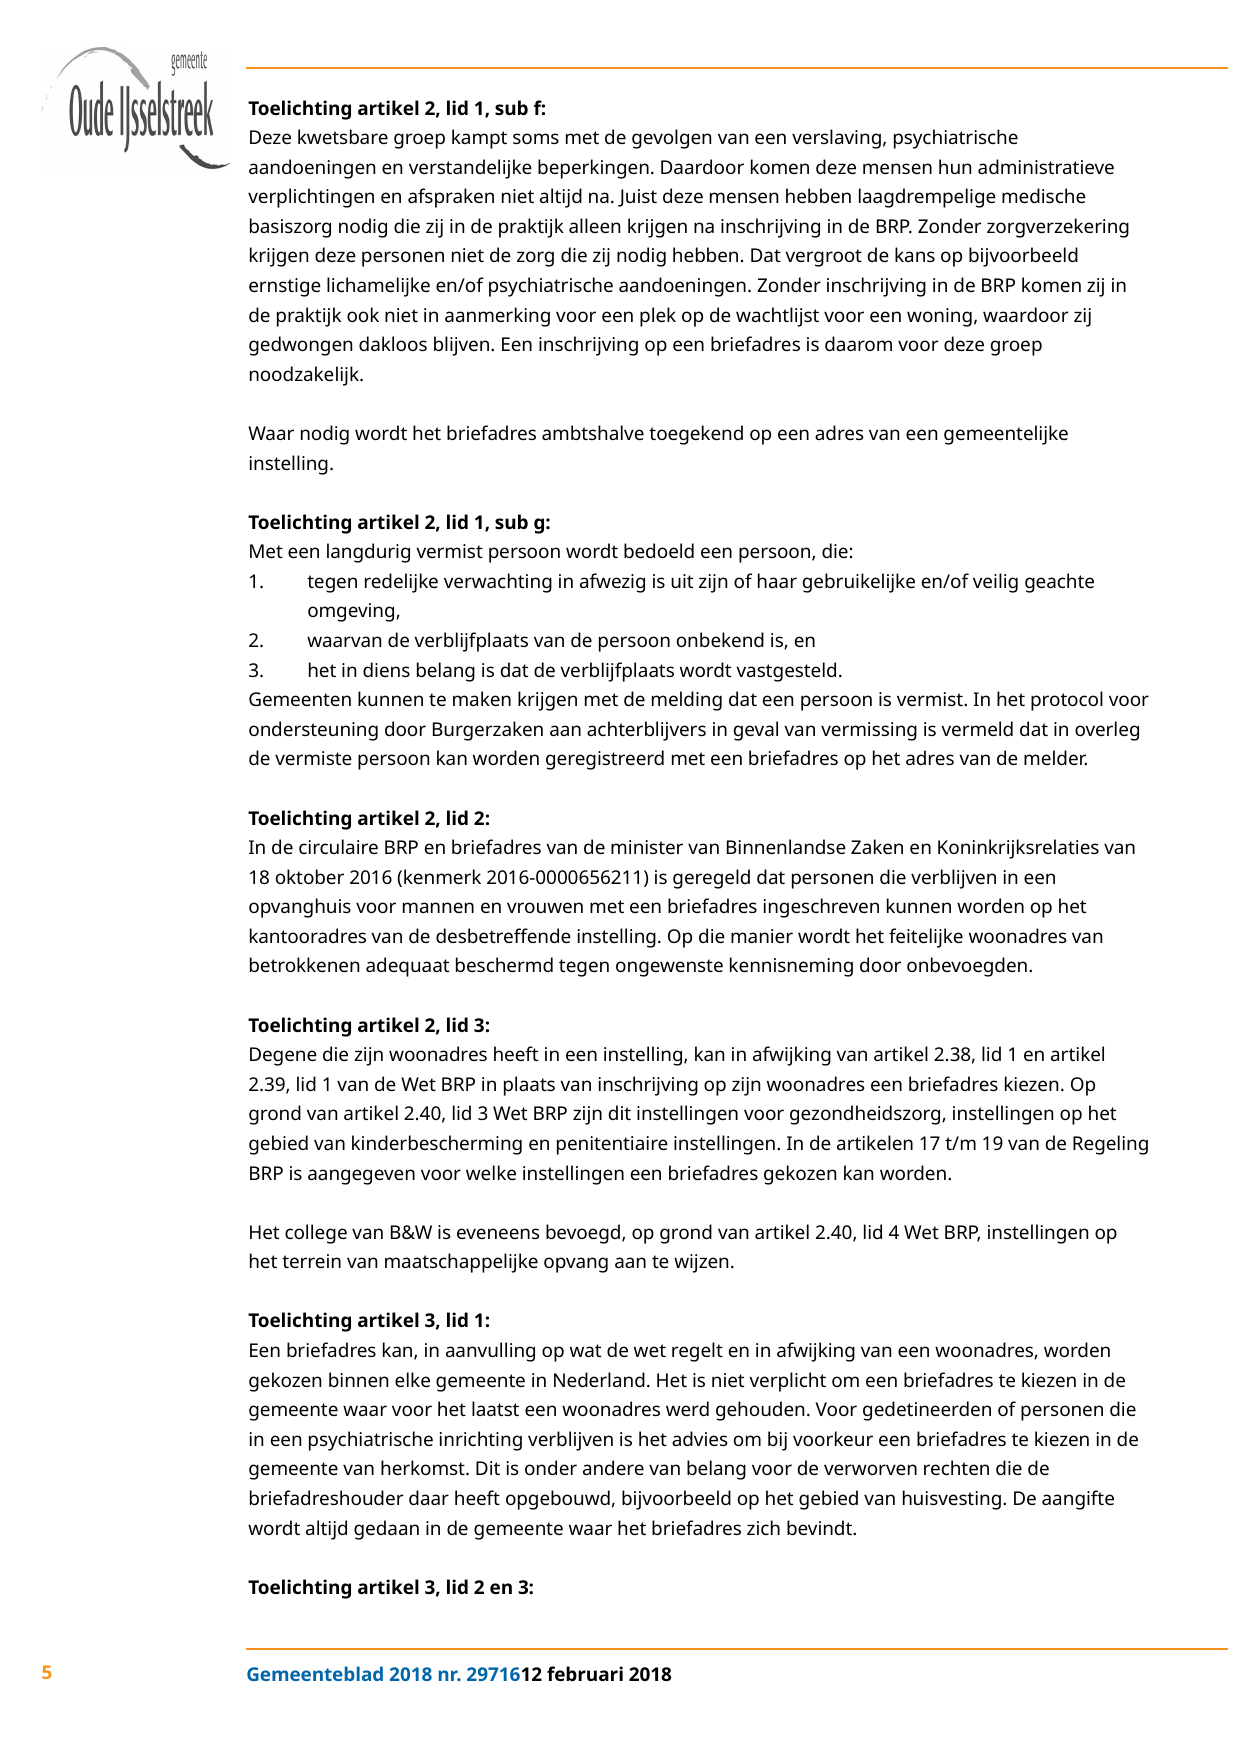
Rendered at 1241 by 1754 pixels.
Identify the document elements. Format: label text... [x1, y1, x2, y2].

text Degene die zijn woonadres heeft in een instelling, kan in afwijking van artikel 2.38, lid 1 en artikel 2.39, lid 1 van de Wet BRP in plaats van inschrijving op zijn woonadres een briefadres kiezen. Op grond van artikel 2.40, lid 3 Wet BRP zijn dit instellingen voor gezondheidszorg, instellingen op het gebied van kinderbescherming en penitentiaire instellingen. In de artikelen 17 t/m 19 van de Regeling BRP is aangegeven voor welke instellingen een briefadres gekozen kan worden. [248, 1041, 1152, 1186]
text Het college van B&W is eveneens bevoegd, op grond van artikel 2.40, lid 4 Wet BRP, instellingen op het terrein van maatschappelijke opvang aan te wijzen. [248, 1219, 1152, 1274]
text In de circulaire BRP en briefadres van de minister van Binnenlandse Zaken en Koninkrijksrelaties van 18 oktober 2016 (kenmerk 2016-0000656211) is geregeld dat personen die verblijven in een opvanghuis voor mannen en vrouwen met een briefadres ingeschreven kunnen worden op het kantooradres van de desbetreffende instelling. Op die manier wordt het feitelijke woonadres van betrokkenen adequaat beschermd tegen ongewenste kennisneming door onbevoegden. [248, 834, 1152, 978]
text Toelichting artikel 2, lid 2: [248, 805, 1152, 831]
text Toelichting artikel 3, lid 1: [248, 1308, 1152, 1333]
text Toelichting artikel 2, lid 1, sub f: [248, 95, 1152, 121]
text Een briefadres kan, in aanvulling op wat de wet regelt en in afwijking van een woonadres, worden gekozen binnen elke gemeente in Nederland. Het is niet verplicht om een briefadres te kiezen in de gemeente waar voor het laatst een woonadres werd gehouden. Voor gedetineerden of personen die in een psychiatrische inrichting verblijven is het advies om bij voorkeur een briefadres te kiezen in de gemeente van herkomst. Dit is onder andere van belang voor de verworven rechten die de briefadreshouder daar heeft opgebouwd, bijvoorbeeld op het gebied van huisvesting. De aangifte wordt altijd gedaan in de gemeente waar het briefadres zich bevindt. [248, 1337, 1152, 1541]
list tegen redelijke verwachting in afwezig is uit zijn of haar gebruikelijke en/of veilig geachte omgeving, [248, 568, 1152, 623]
text Toelichting artikel 2, lid 1, sub g: [248, 509, 1152, 535]
text Waar nodig wordt het briefadres ambtshalve toegekend op een adres van een gemeentelijke instelling. [248, 420, 1152, 476]
list waarvan de verblijfplaats van de persoon onbekend is, en [248, 627, 1152, 653]
text Toelichting artikel 3, lid 2 en 3: [248, 1574, 1152, 1600]
picture [41, 47, 231, 172]
list het in diens belang is dat de verblijfplaats wordt vastgesteld. [248, 657, 1152, 683]
text Deze kwetsbare groep kampt soms met de gevolgen van een verslaving, psychiatrische aandoeningen en verstandelijke beperkingen. Daardoor komen deze mensen hun administratieve verplichtingen en afspraken niet altijd na. Juist deze mensen hebben laagdrempelige medische basiszorg nodig die zij in de praktijk alleen krijgen na inschrijving in de BRP. Zonder zorgverzekering krijgen deze personen niet de zorg die zij nodig hebben. Dat vergroot de kans op bijvoorbeeld ernstige lichamelijke en/of psychiatrische aandoeningen. Zonder inschrijving in de BRP komen zij in de praktijk ook niet in aanmerking voor een plek op de wachtlijst voor een woning, waardoor zij gedwongen dakloos blijven. Een inschrijving op een briefadres is daarom voor deze groep noodzakelijk. [248, 124, 1152, 387]
text Toelichting artikel 2, lid 3: [248, 1012, 1152, 1038]
text Gemeenten kunnen te maken krijgen met de melding dat een persoon is vermist. In het protocol voor ondersteuning door Burgerzaken aan achterblijvers in geval van vermissing is vermeld dat in overleg de vermiste persoon kan worden geregistreerd met een briefadres op het adres van de melder. [248, 686, 1152, 771]
text Met een langdurig vermist persoon wordt bedoeld een persoon, die: [248, 538, 1152, 564]
